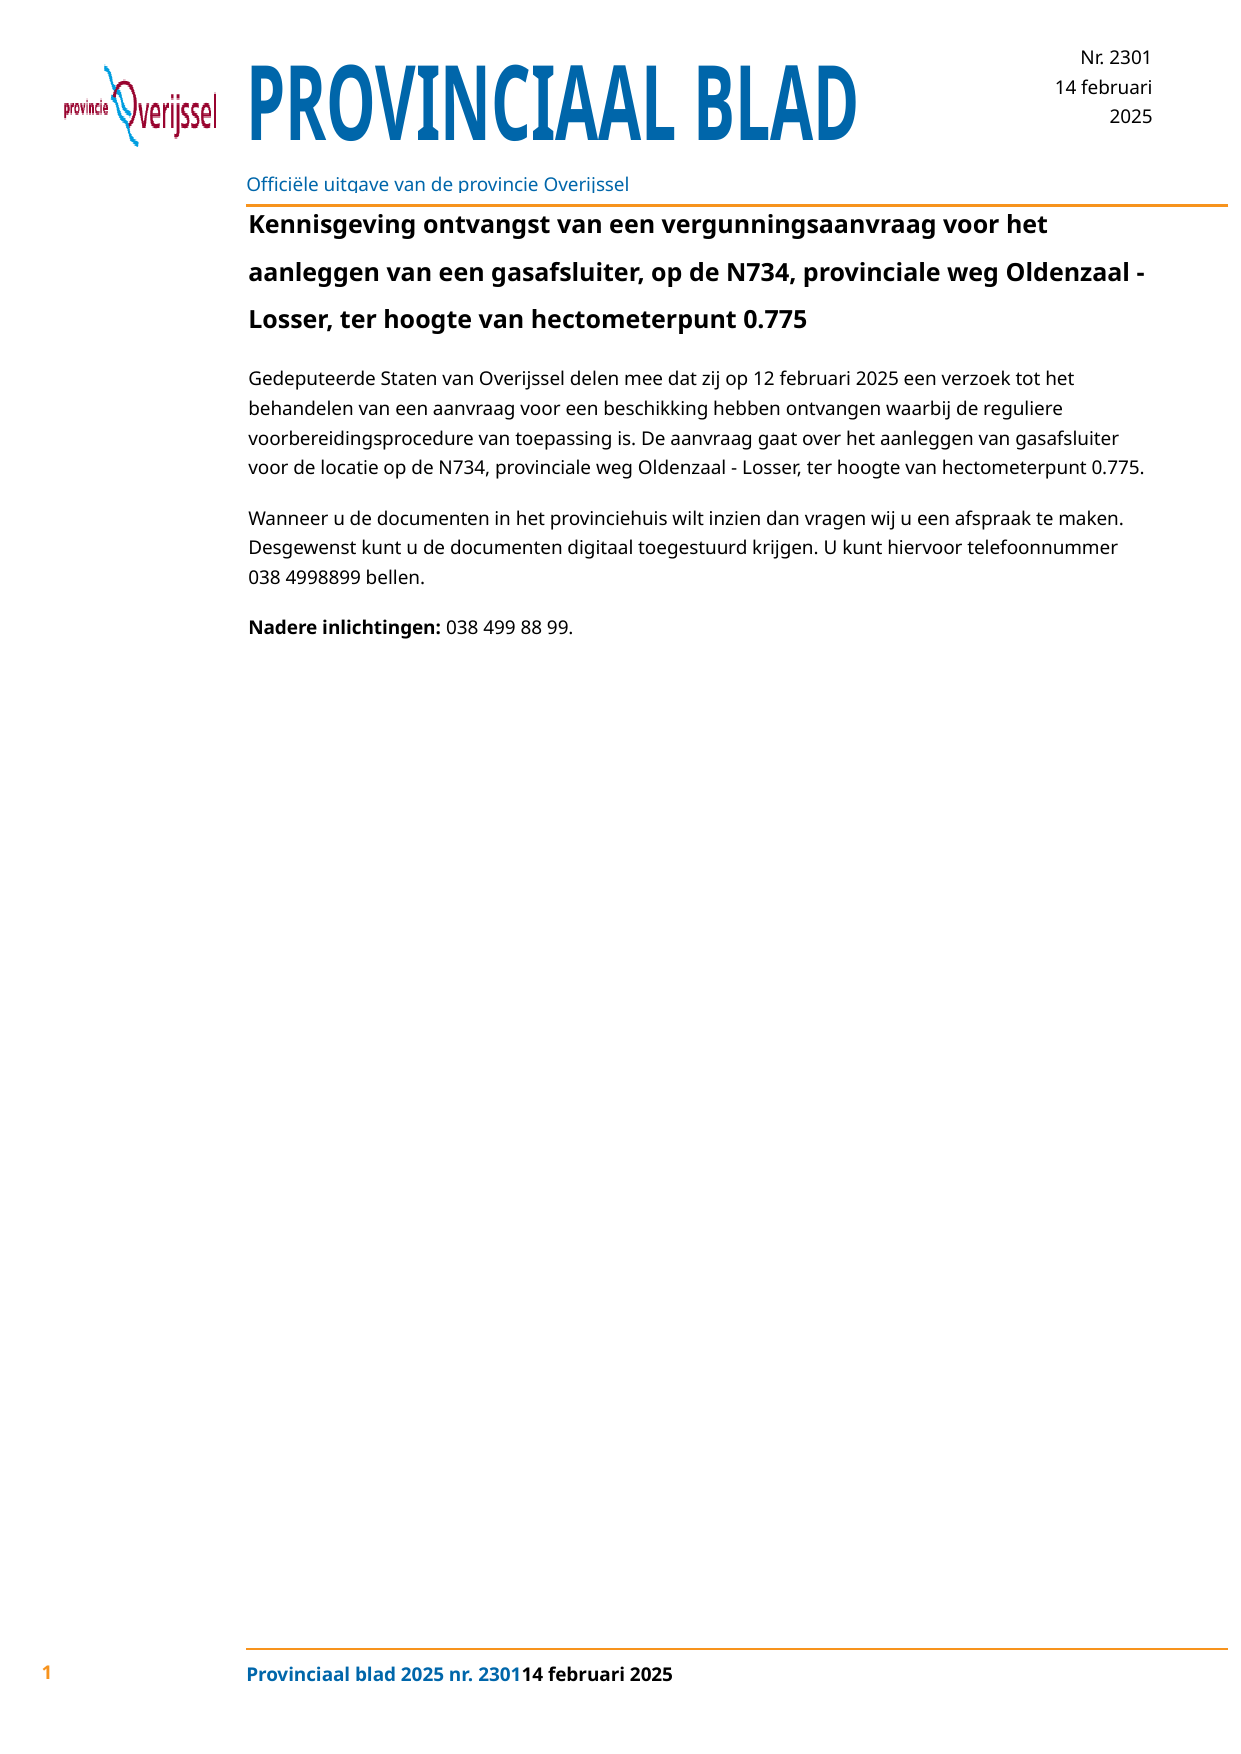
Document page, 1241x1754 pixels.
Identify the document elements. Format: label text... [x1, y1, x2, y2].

text Gedeputeerde Staten van Overijssel delen mee dat zij op 12 februari 2025 een verzoek tot het behandelen van een aanvraag voor een beschikking hebben ontvangen waarbij de reguliere voorbereidingsprocedure van toepassing is. De aanvraag gaat over het aanleggen van gasafsluiter voor de locatie op de N734, provinciale weg Oldenzaal - Losser, ter hoogte van hectometerpunt 0.775. [248, 366, 1152, 480]
text Kennisgeving ontvangst van een vergunningsaanvraag voor het aanleggen van een gasafsluiter, op de N734, provinciale weg Oldenzaal - Losser, ter hoogte van hectometerpunt 0.775 [248, 207, 1152, 336]
picture [41, 47, 231, 172]
text Nadere inlichtingen: 038 499 88 99. [248, 614, 1152, 640]
text Wanneer u de documenten in het provinciehuis wilt inzien dan vragen wij u een afspraak te maken. Desgewenst kunt u de documenten digitaal toegestuurd krijgen. U kunt hiervoor telefoonnummer 038 4998899 bellen. [248, 505, 1152, 589]
